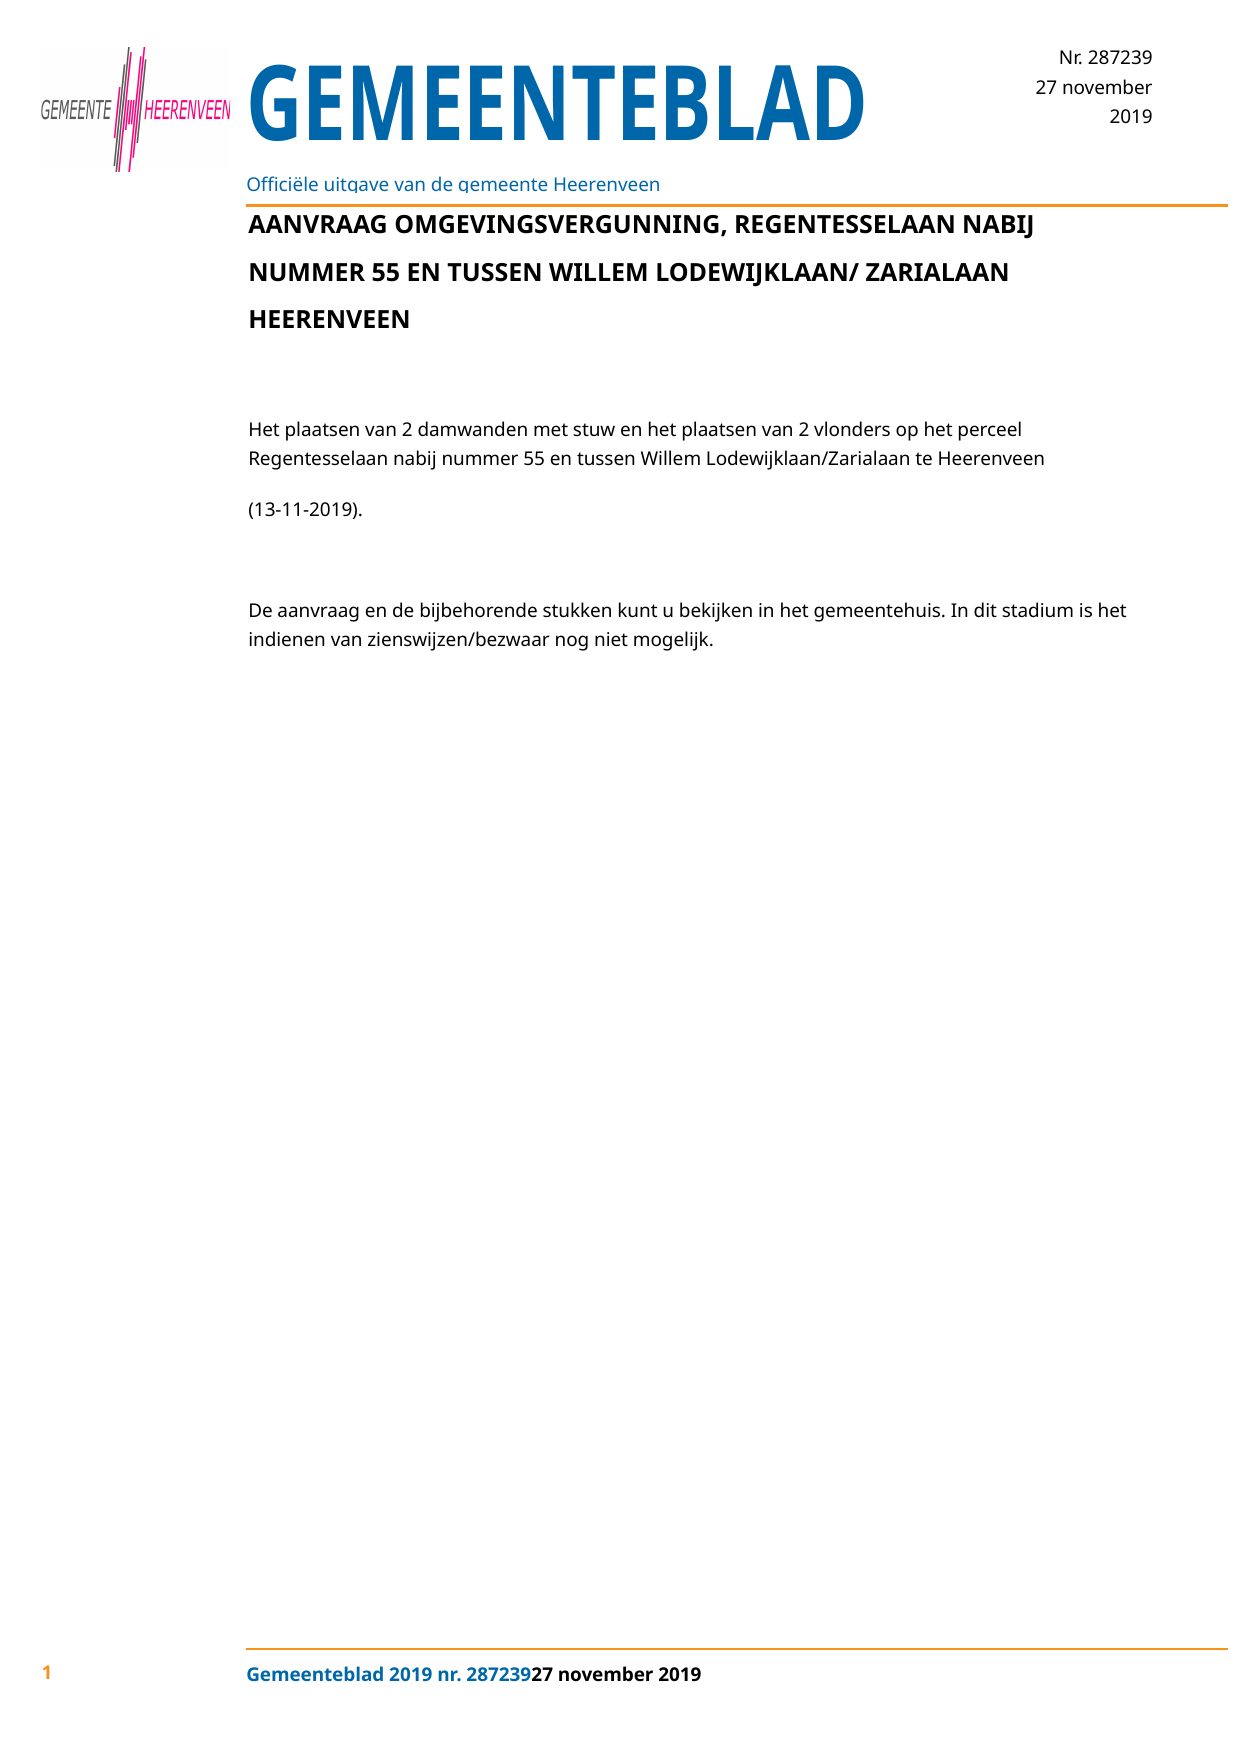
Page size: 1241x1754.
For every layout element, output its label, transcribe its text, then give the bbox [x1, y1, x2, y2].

text Het plaatsen van 2 damwanden met stuw en het plaatsen van 2 vlonders op het perceel Regentesselaan nabij nummer 55 en tussen Willem Lodewijklaan/Zarialaan te Heerenveen [248, 416, 1152, 471]
text AANVRAAG OMGEVINGSVERGUNNING, REGENTESSELAAN NABIJ NUMMER 55 EN TUSSEN WILLEM LODEWIJKLAAN/ ZARIALAAN HEERENVEEN [248, 207, 1152, 336]
text (13-11-2019). [248, 496, 1152, 522]
text De aanvraag en de bijbehorende stukken kunt u bekijken in het gemeentehuis. In dit stadium is het indienen van zienswijzen/bezwaar nog niet mogelijk. [248, 597, 1152, 652]
picture [41, 47, 231, 172]
